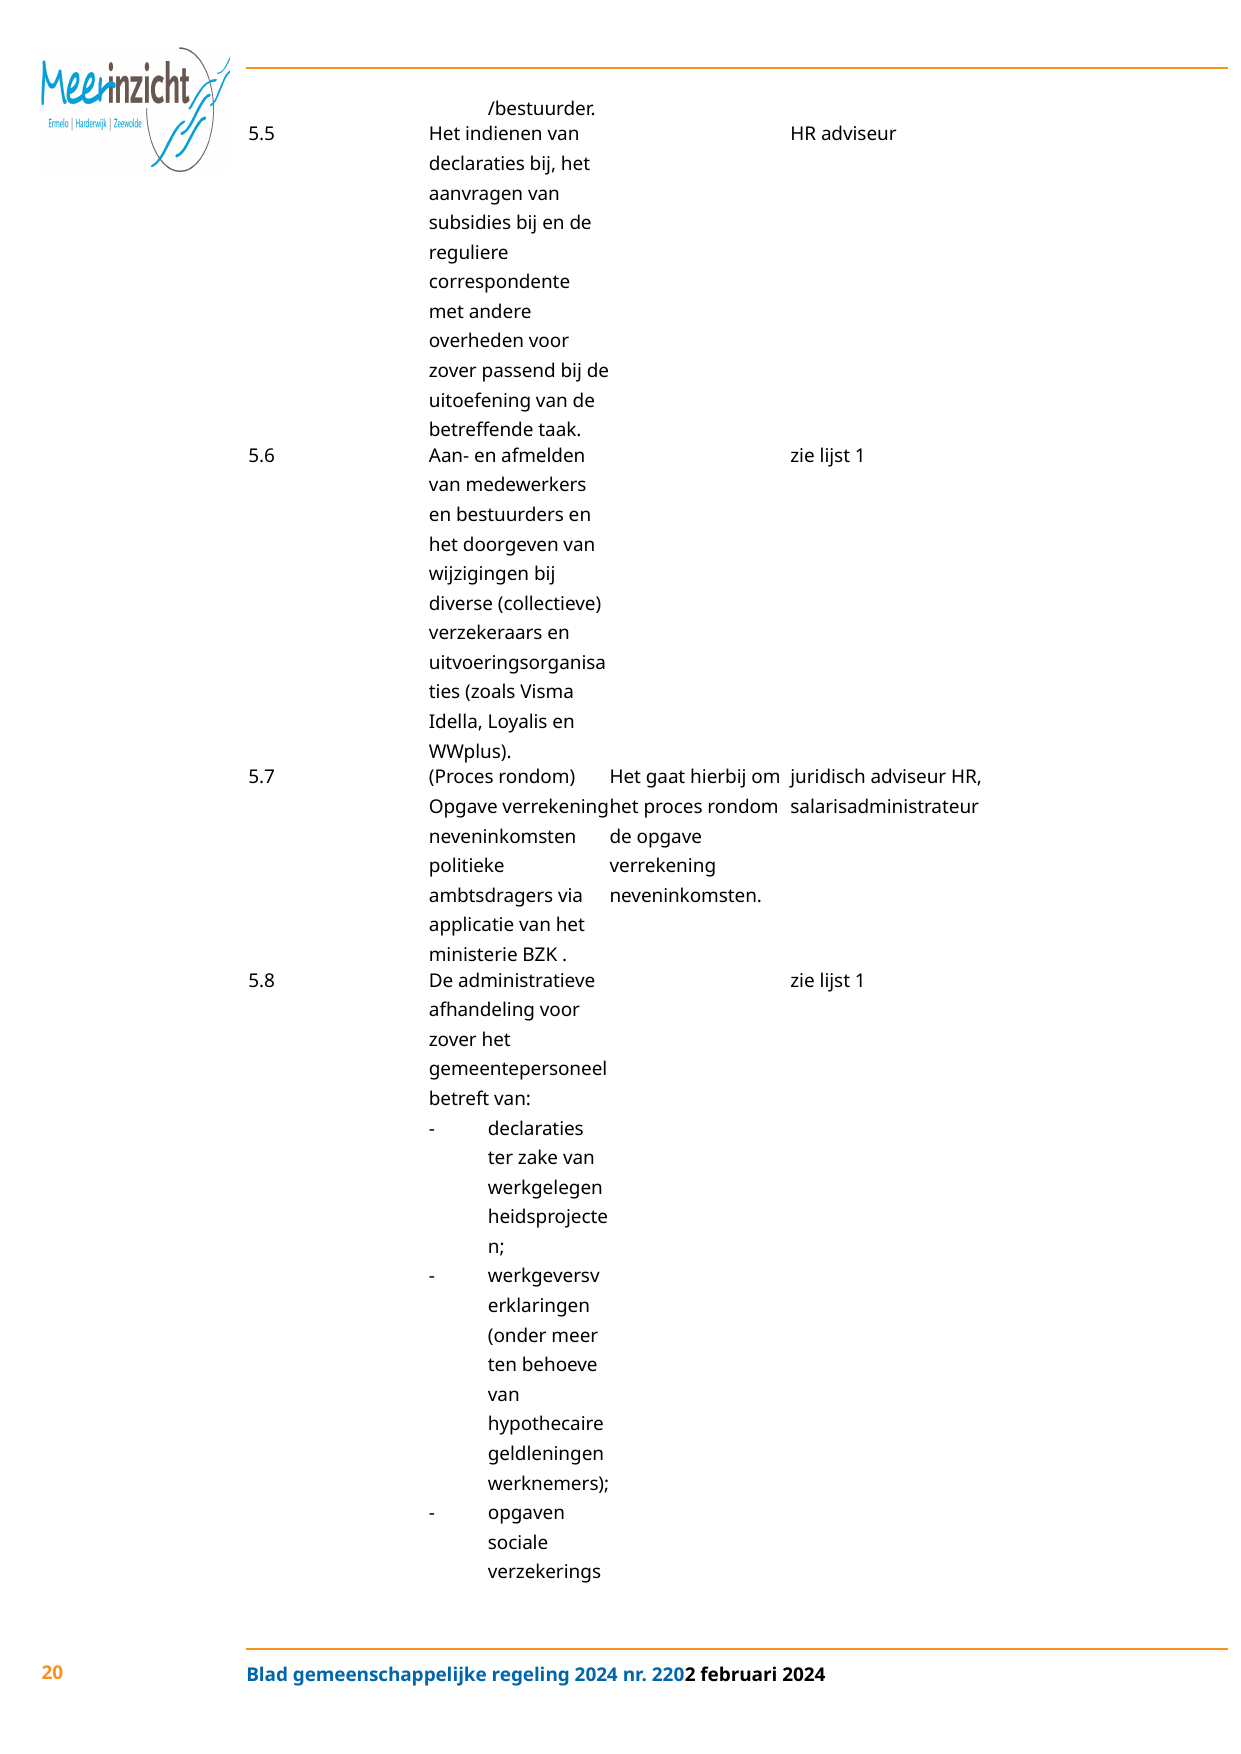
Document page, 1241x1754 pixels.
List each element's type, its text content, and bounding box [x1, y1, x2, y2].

table_cell [248, 95, 429, 121]
table_cell 5.6 [248, 442, 429, 764]
table_cell 5.7 [248, 764, 429, 967]
table_cell [790, 95, 1152, 121]
table_cell De administratieve afhandeling voor zover het gemeentepersoneel betreft van: declaraties ter zake van werkgelegenheidsprojecten; werkgeversverklaringen (onder meer ten behoeve van hypothecaire geldleningen werknemers); opgaven sociale verzekerings [429, 967, 609, 1584]
picture [41, 47, 231, 172]
table_cell Aan- en afmelden van medewerkers en bestuurders en het doorgeven van wijzigingen bij diverse (collectieve) verzekeraars en uitvoeringsorganisaties (zoals Visma Idella, Loyalis en WWplus). [429, 442, 609, 764]
table_cell [609, 967, 790, 1584]
table_cell 5.8 [248, 967, 429, 1584]
table_cell HR adviseur [790, 121, 1152, 442]
table_cell 5.5 [248, 121, 429, 442]
table_cell Het gaat hierbij om het proces rondom de opgave verrekening neveninkomsten. [609, 764, 790, 967]
table_cell /bestuurder. [429, 95, 609, 121]
table_cell [609, 442, 790, 764]
table_cell juridisch adviseur HR, salarisadministrateur [790, 764, 1152, 967]
table_cell [609, 95, 790, 121]
table_cell zie lijst 1 [790, 967, 1152, 1584]
table_cell Het indienen van declaraties bij, het aanvragen van subsidies bij en de reguliere correspondente met andere overheden voor zover passend bij de uitoefening van de betreffende taak. [429, 121, 609, 442]
table_cell zie lijst 1 [790, 442, 1152, 764]
table_cell (Proces rondom) Opgave verrekening neveninkomsten politieke ambtsdragers via applicatie van het ministerie BZK . [429, 764, 609, 967]
table_cell [609, 121, 790, 442]
